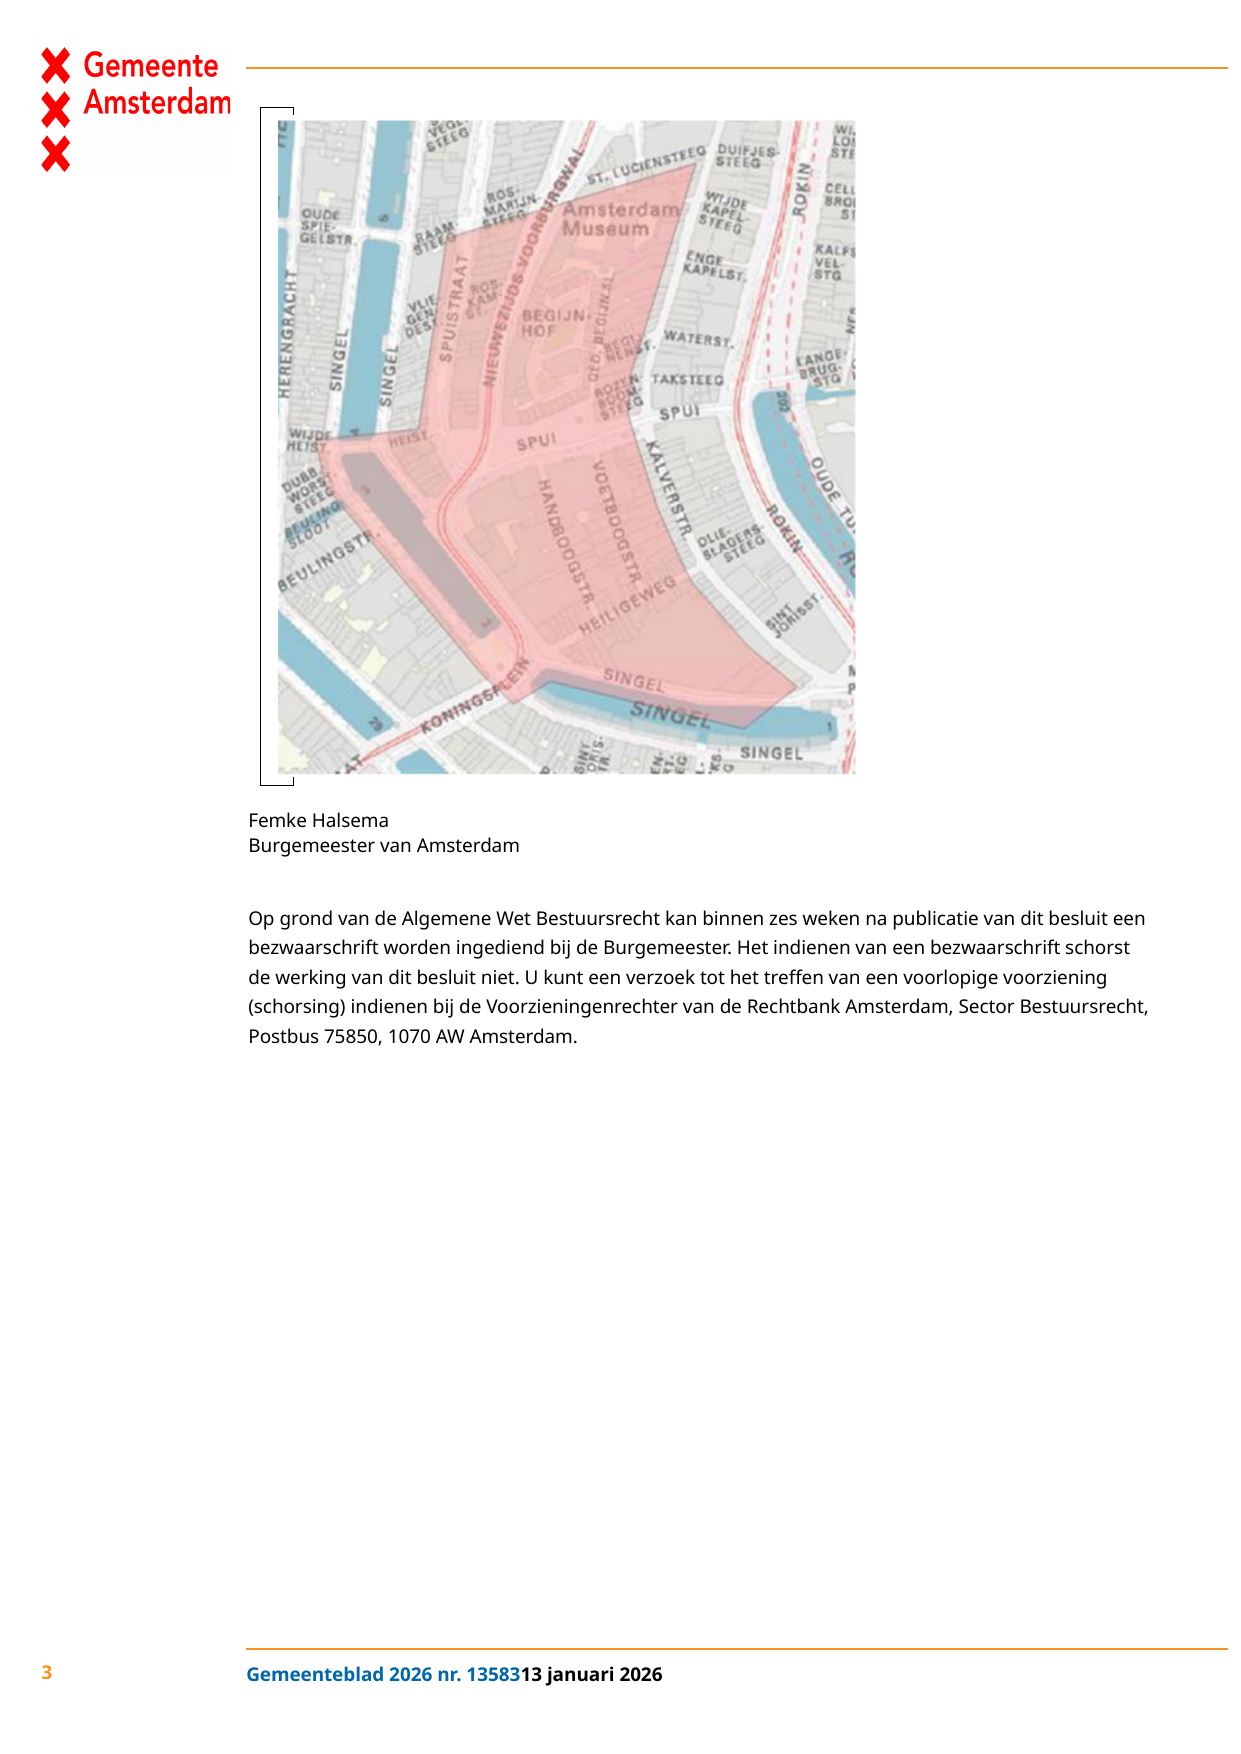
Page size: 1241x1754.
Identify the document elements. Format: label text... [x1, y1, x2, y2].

text Burgemeester van Amsterdam [248, 832, 1152, 858]
text Op grond van de Algemene Wet Bestuursrecht kan binnen zes weken na publicatie van dit besluit een bezwaarschrift worden ingediend bij de Burgemeester. Het indienen van een bezwaarschrift schorst de werking van dit besluit niet. U kunt een verzoek tot het treffen van een voorlopige voorziening (schorsing) indienen bij de Voorzieningenrechter van de Rechtbank Amsterdam, Sector Bestuursrecht, Postbus 75850, 1070 AW Amsterdam. [248, 905, 1152, 1049]
picture [41, 47, 231, 172]
picture [268, 115, 860, 777]
text Femke Halsema [248, 807, 1152, 832]
